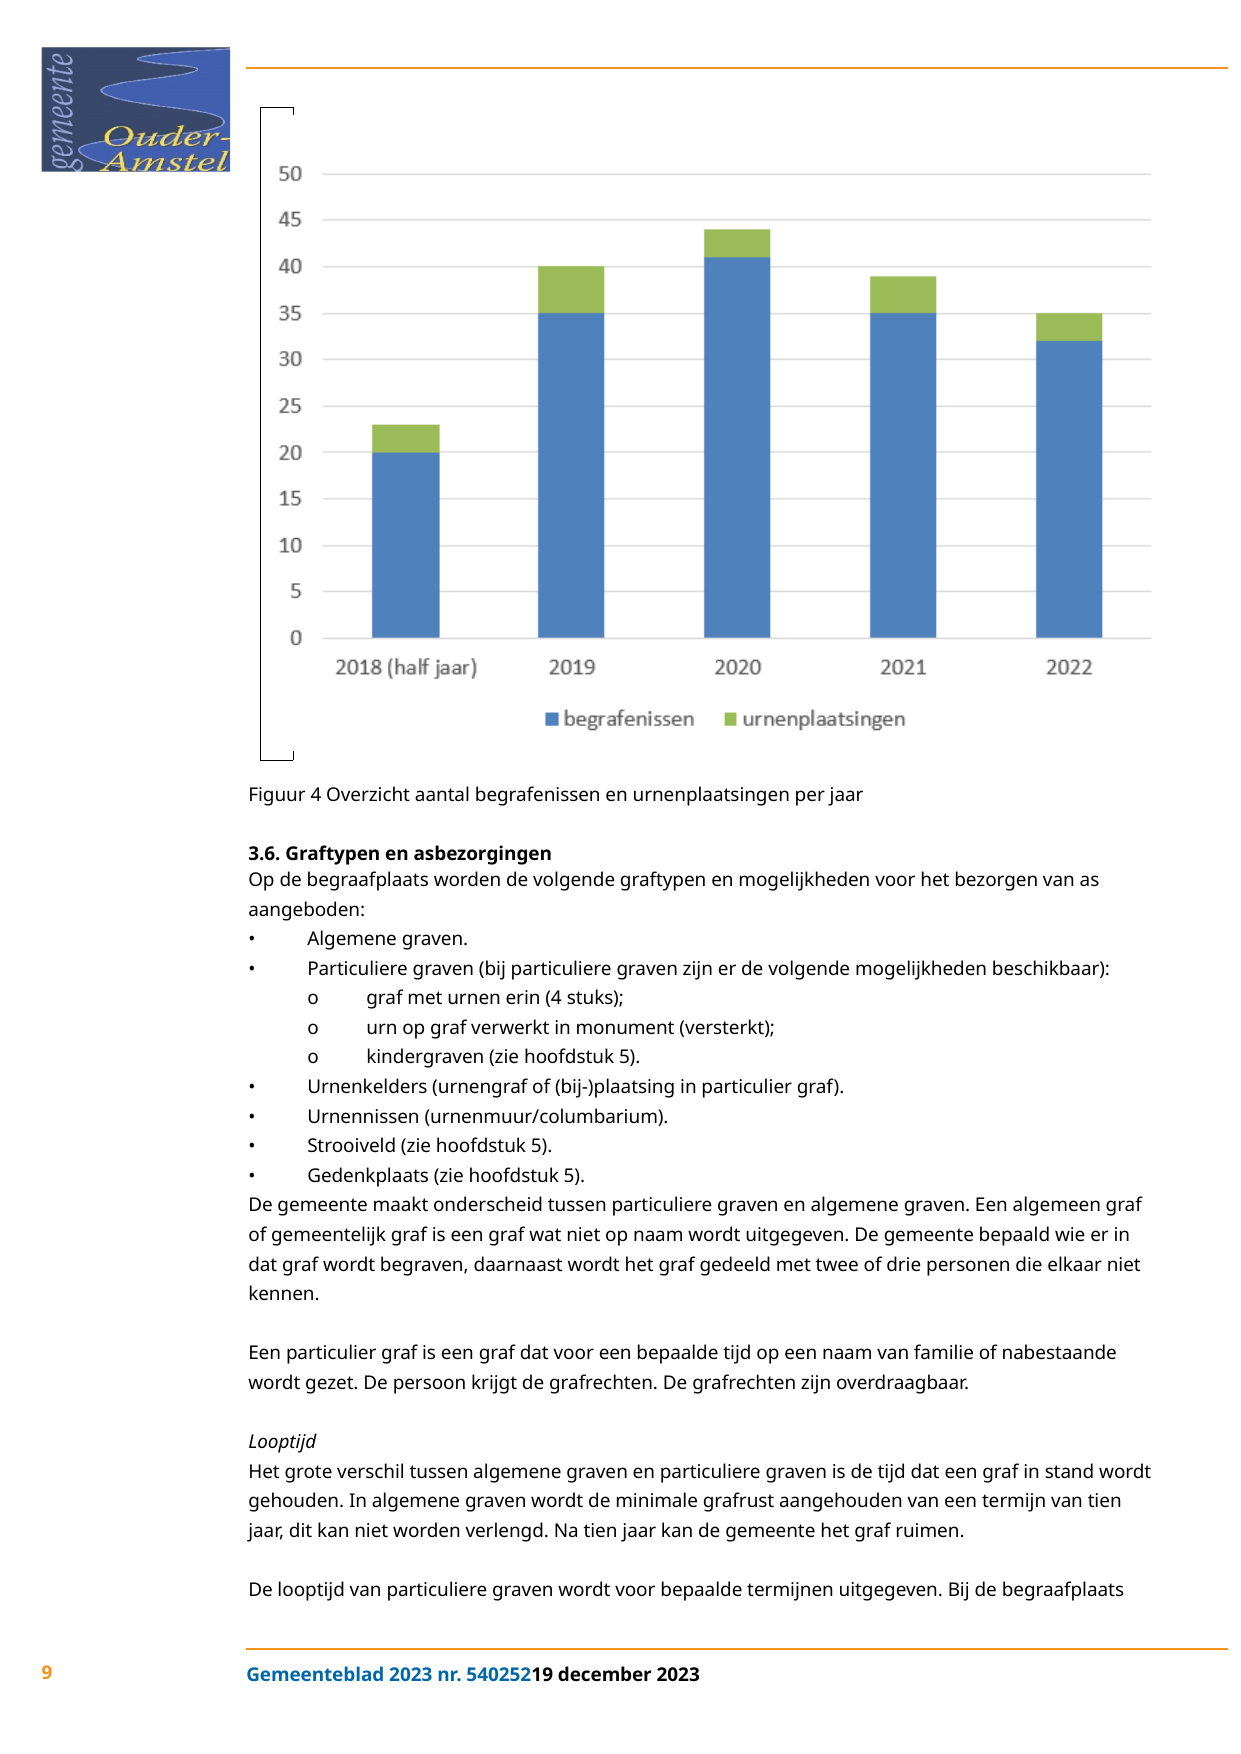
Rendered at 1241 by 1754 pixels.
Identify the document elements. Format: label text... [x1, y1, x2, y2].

text De gemeente maakt onderscheid tussen particuliere graven en algemene graven. Een algemeen graf of gemeentelijk graf is een graf wat niet op naam wordt uitgegeven. De gemeente bepaald wie er in dat graf wordt begraven, daarnaast wordt het graf gedeeld met twee of drie personen die elkaar niet kennen. [248, 1192, 1152, 1306]
list urn op graf verwerkt in monument (versterkt); [307, 1014, 1152, 1040]
text 3.6. Graftypen en asbezorgingen [248, 840, 1152, 866]
list Algemene graven. [248, 925, 1152, 951]
picture [268, 115, 1173, 751]
text Een particulier graf is een graf dat voor een bepaalde tijd op een naam van familie of nabestaande wordt gezet. De persoon krijgt de grafrechten. De grafrechten zijn overdraagbaar. [248, 1339, 1152, 1395]
picture [41, 47, 231, 172]
text Op de begraafplaats worden de volgende graftypen en mogelijkheden voor het bezorgen van as aangeboden: [248, 866, 1152, 921]
list Urnenkelders (urnengraf of (bij-)plaatsing in particulier graf). [248, 1073, 1152, 1099]
list Particuliere graven (bij particuliere graven zijn er de volgende mogelijkheden beschikbaar): [248, 955, 1152, 981]
text De looptijd van particuliere graven wordt voor bepaalde termijnen uitgegeven. Bij de begraafplaats [248, 1576, 1152, 1602]
list Strooiveld (zie hoofdstuk 5). [248, 1132, 1152, 1158]
list graf met urnen erin (4 stuks); [307, 984, 1152, 1010]
list Urnennissen (urnenmuur/columbarium). [248, 1103, 1152, 1128]
text Het grote verschil tussen algemene graven en particuliere graven is de tijd dat een graf in stand wordt gehouden. In algemene graven wordt de minimale grafrust aangehouden van een termijn van tien jaar, dit kan niet worden verlengd. Na tien jaar kan de gemeente het graf ruimen. [248, 1458, 1152, 1543]
list Gedenkplaats (zie hoofdstuk 5). [248, 1162, 1152, 1188]
text Figuur 4 Overzicht aantal begrafenissen en urnenplaatsingen per jaar [248, 781, 1152, 807]
text Looptijd [248, 1428, 1152, 1454]
list kindergraven (zie hoofdstuk 5). [307, 1044, 1152, 1069]
